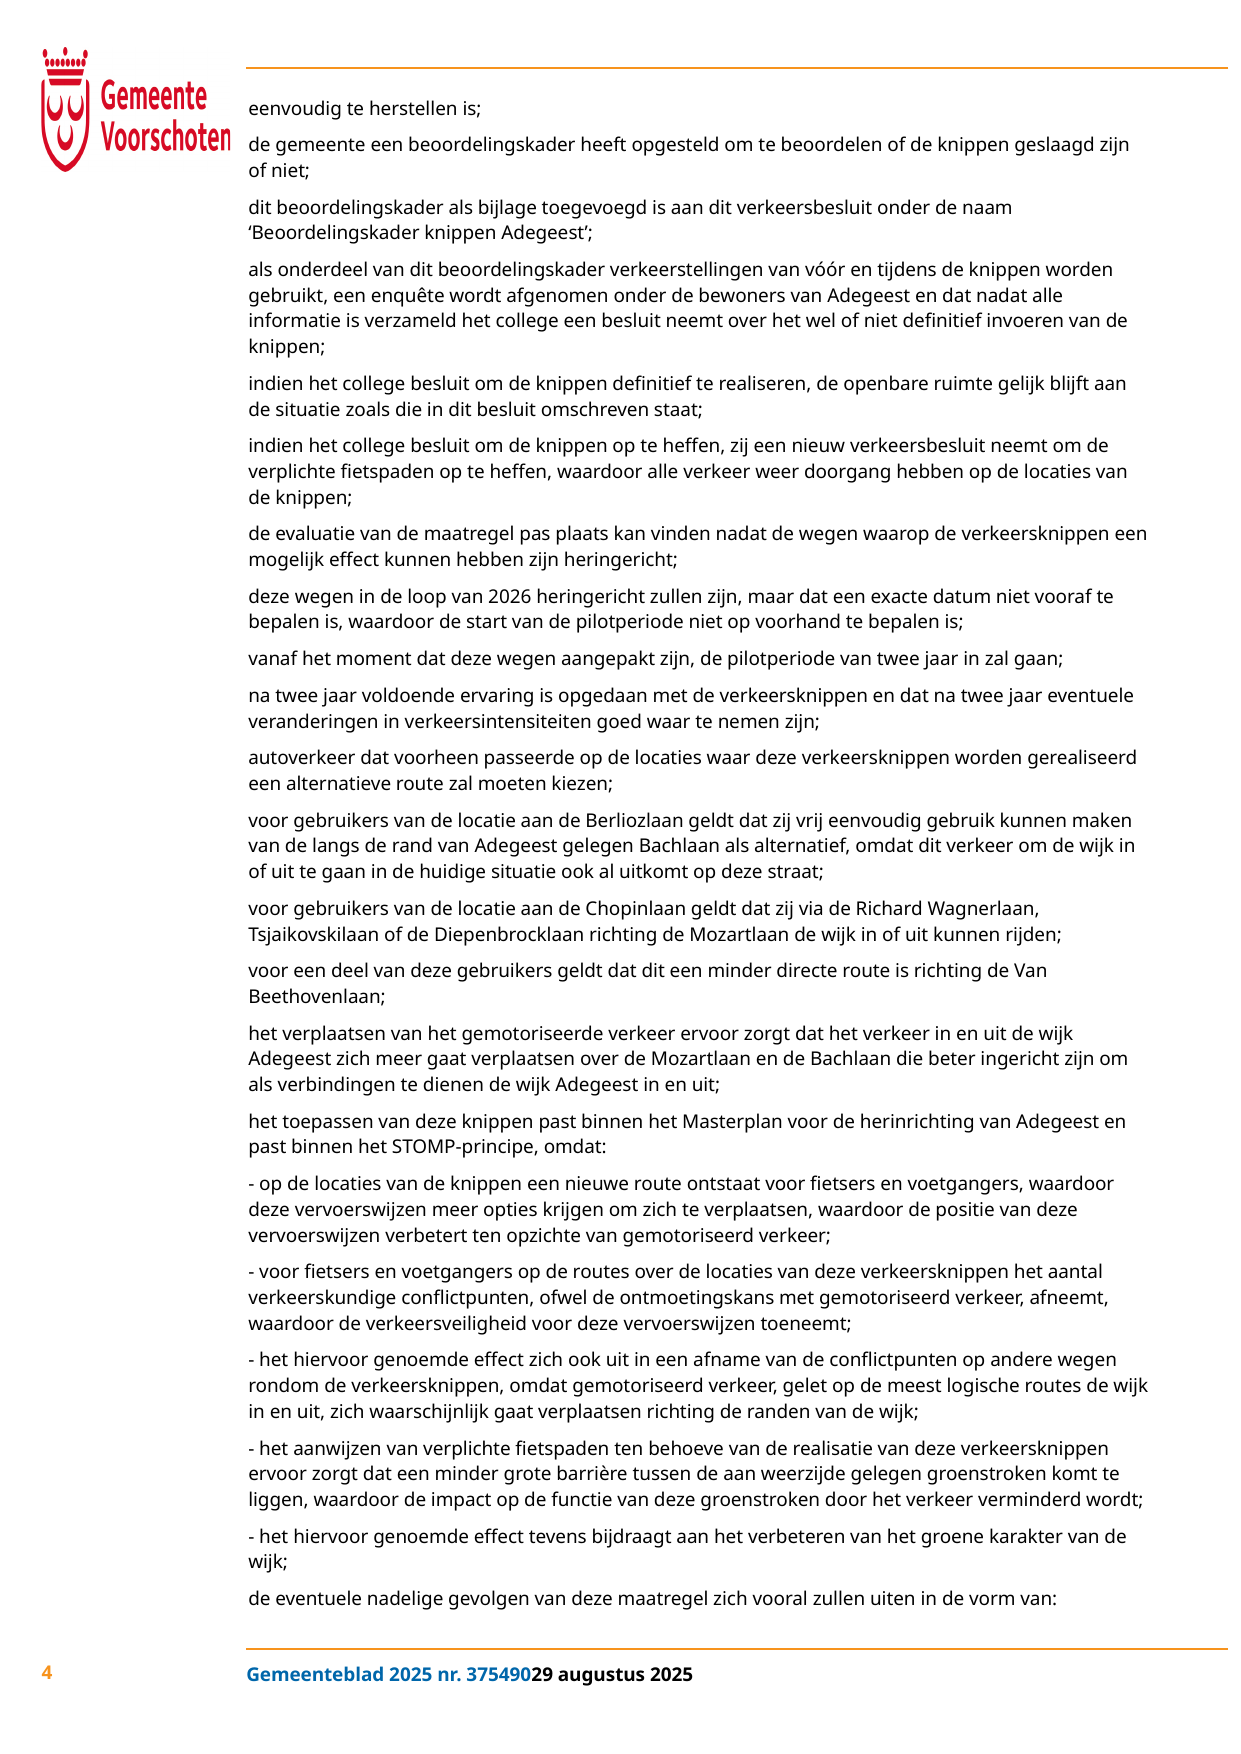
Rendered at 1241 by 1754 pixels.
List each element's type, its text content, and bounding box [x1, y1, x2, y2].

text voor gebruikers van de locatie aan de Berliozlaan geldt dat zij vrij eenvoudig gebruik kunnen maken van de langs de rand van Adegeest gelegen Bachlaan als alternatief, omdat dit verkeer om de wijk in of uit te gaan in de huidige situatie ook al uitkomt op deze straat; [248, 807, 1152, 884]
text de eventuele nadelige gevolgen van deze maatregel zich vooral zullen uiten in de vorm van: [248, 1585, 1152, 1611]
text dit beoordelingskader als bijlage toegevoegd is aan dit verkeersbesluit onder de naam ‘Beoordelingskader knippen Adegeest’; [248, 194, 1152, 245]
text eenvoudig te herstellen is; [248, 95, 1152, 121]
text - het aanwijzen van verplichte fietspaden ten behoeve van de realisatie van deze verkeersknippen ervoor zorgt dat een minder grote barrière tussen de aan weerzijde gelegen groenstroken komt te liggen, waardoor de impact op de functie van deze groenstroken door het verkeer verminderd wordt; [248, 1435, 1152, 1512]
text indien het college besluit om de knippen op te heffen, zij een nieuw verkeersbesluit neemt om de verplichte fietspaden op te heffen, waardoor alle verkeer weer doorgang hebben op de locaties van de knippen; [248, 432, 1152, 510]
text - het hiervoor genoemde effect zich ook uit in een afname van de conflictpunten op andere wegen rondom de verkeersknippen, omdat gemotoriseerd verkeer, gelet op de meest logische routes de wijk in en uit, zich waarschijnlijk gaat verplaatsen richting de randen van de wijk; [248, 1347, 1152, 1424]
text deze wegen in de loop van 2026 heringericht zullen zijn, maar dat een exacte datum niet vooraf te bepalen is, waardoor de start van de pilotperiode niet op voorhand te bepalen is; [248, 583, 1152, 634]
text na twee jaar voldoende ervaring is opgedaan met de verkeersknippen en dat na twee jaar eventuele veranderingen in verkeersintensiteiten goed waar te nemen zijn; [248, 682, 1152, 733]
text vanaf het moment dat deze wegen aangepakt zijn, de pilotperiode van twee jaar in zal gaan; [248, 645, 1152, 671]
text - voor fietsers en voetgangers op de routes over de locaties van deze verkeersknippen het aantal verkeerskundige conflictpunten, ofwel de ontmoetingskans met gemotoriseerd verkeer, afneemt, waardoor de verkeersveiligheid voor deze vervoerswijzen toeneemt; [248, 1258, 1152, 1336]
text de evaluatie van de maatregel pas plaats kan vinden nadat de wegen waarop de verkeersknippen een mogelijk effect kunnen hebben zijn heringericht; [248, 521, 1152, 572]
text indien het college besluit om de knippen definitief te realiseren, de openbare ruimte gelijk blijft aan de situatie zoals die in dit besluit omschreven staat; [248, 370, 1152, 422]
text het verplaatsen van het gemotoriseerde verkeer ervoor zorgt dat het verkeer in en uit de wijk Adegeest zich meer gaat verplaatsen over de Mozartlaan en de Bachlaan die beter ingericht zijn om als verbindingen te dienen de wijk Adegeest in en uit; [248, 1020, 1152, 1097]
text als onderdeel van dit beoordelingskader verkeerstellingen van vóór en tijdens de knippen worden gebruikt, een enquête wordt afgenomen onder de bewoners van Adegeest en dat nadat alle informatie is verzameld het college een besluit neemt over het wel of niet definitief invoeren van de knippen; [248, 256, 1152, 359]
text - op de locaties van de knippen een nieuwe route ontstaat voor fietsers en voetgangers, waardoor deze vervoerswijzen meer opties krijgen om zich te verplaatsen, waardoor de positie van deze vervoerswijzen verbetert ten opzichte van gemotoriseerd verkeer; [248, 1170, 1152, 1247]
text de gemeente een beoordelingskader heeft opgesteld om te beoordelen of de knippen geslaagd zijn of niet; [248, 131, 1152, 183]
text - het hiervoor genoemde effect tevens bijdraagt aan het verbeteren van het groene karakter van de wijk; [248, 1523, 1152, 1574]
text voor een deel van deze gebruikers geldt dat dit een minder directe route is richting de Van Beethovenlaan; [248, 957, 1152, 1009]
text voor gebruikers van de locatie aan de Chopinlaan geldt dat zij via de Richard Wagnerlaan, Tsjaikovskilaan of de Diepenbrocklaan richting de Mozartlaan de wijk in of uit kunnen rijden; [248, 895, 1152, 946]
picture [41, 47, 231, 172]
text het toepassen van deze knippen past binnen het Masterplan voor de herinrichting van Adegeest en past binnen het STOMP-principe, omdat: [248, 1108, 1152, 1159]
text autoverkeer dat voorheen passeerde op de locaties waar deze verkeersknippen worden gerealiseerd een alternatieve route zal moeten kiezen; [248, 744, 1152, 796]
